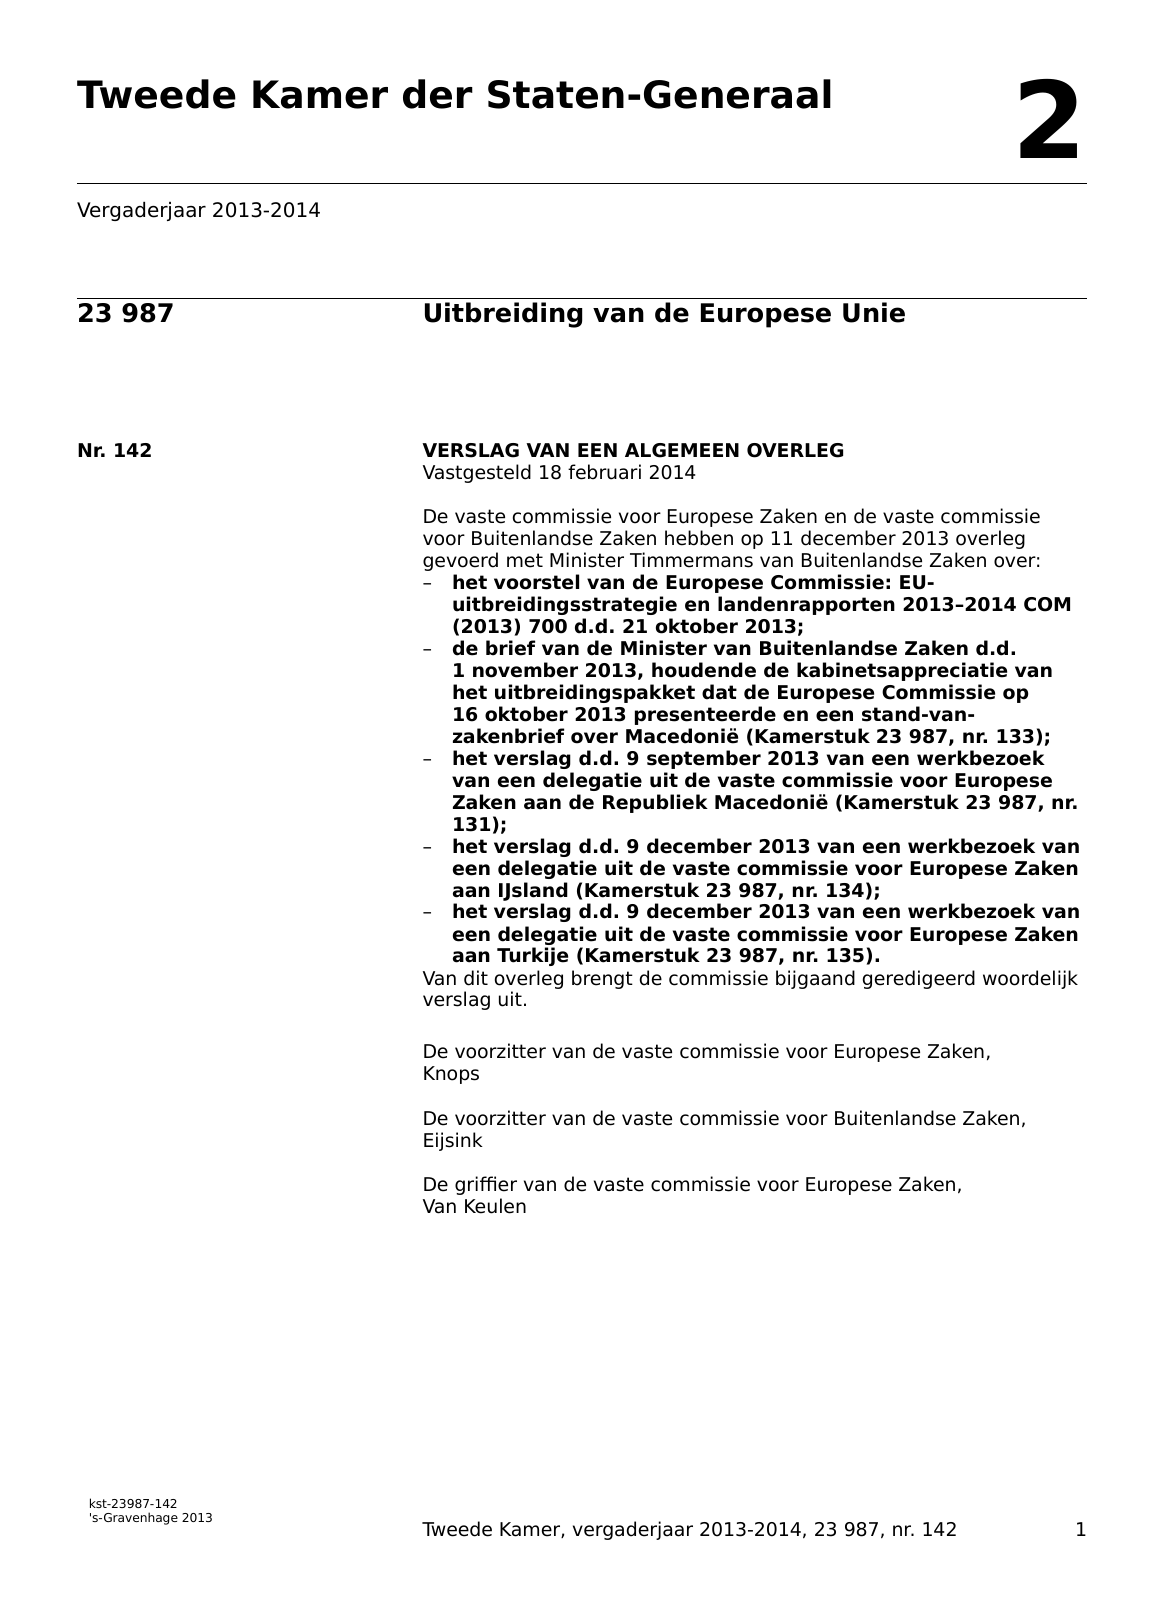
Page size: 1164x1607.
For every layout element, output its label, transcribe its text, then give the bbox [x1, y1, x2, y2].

text Van dit overleg brengt de commissie bijgaand geredigeerd woordelijk verslag uit. [422, 967, 1087, 1011]
text 's-Gravenhage 2013 [88, 1511, 323, 1525]
table_cell Vergaderjaar 2013-2014 [77, 184, 1087, 298]
text De vaste commissie voor Europese Zaken en de vaste commissie voor Buitenlandse Zaken hebben op 11 december 2013 overleg gevoerd met Minister Timmermans van Buitenlandse Zaken over: [422, 506, 1087, 572]
text Vastgesteld 18 februari 2014 [422, 462, 1087, 484]
table_header Tweede Kamer der Staten-Generaal [77, 59, 886, 183]
subtitle Nr. 142 VERSLAG VAN EEN ALGEMEEN OVERLEG [77, 440, 1087, 462]
text – het verslag d.d. 9 december 2013 van een werkbezoek van een delegatie uit de vaste commissie voor Europese Zaken aan Turkije (Kamerstuk 23 987, nr. 135). [422, 901, 1087, 967]
table_header 2 [886, 59, 1087, 183]
text De griffier van de vaste commissie voor Europese Zaken, Van Keulen [422, 1174, 1087, 1218]
text – het verslag d.d. 9 september 2013 van een werkbezoek van een delegatie uit de vaste commissie voor Europese Zaken aan de Republiek Macedonië (Kamerstuk 23 987, nr. 131); [422, 748, 1087, 836]
text – het voorstel van de Europese Commissie: EU-uitbreidingsstrategie en landenrapporten 2013–2014 COM (2013) 700 d.d. 21 oktober 2013; [422, 572, 1087, 638]
text De voorzitter van de vaste commissie voor Buitenlandse Zaken, Eijsink [422, 1107, 1087, 1151]
text De voorzitter van de vaste commissie voor Europese Zaken, Knops [422, 1041, 1087, 1085]
text kst-23987-142 [88, 1497, 323, 1511]
text – de brief van de Minister van Buitenlandse Zaken d.d. 1 november 2013, houdende de kabinetsappreciatie van het uitbreidingspakket dat de Europese Commissie op 16 oktober 2013 presenteerde en een stand-van-zakenbrief over Macedonië (Kamerstuk 23 987, nr. 133); [422, 638, 1087, 748]
text – het verslag d.d. 9 december 2013 van een werkbezoek van een delegatie uit de vaste commissie voor Europese Zaken aan IJsland (Kamerstuk 23 987, nr. 134); [422, 836, 1087, 901]
subtitle 23 987 Uitbreiding van de Europese Unie [77, 299, 1087, 329]
